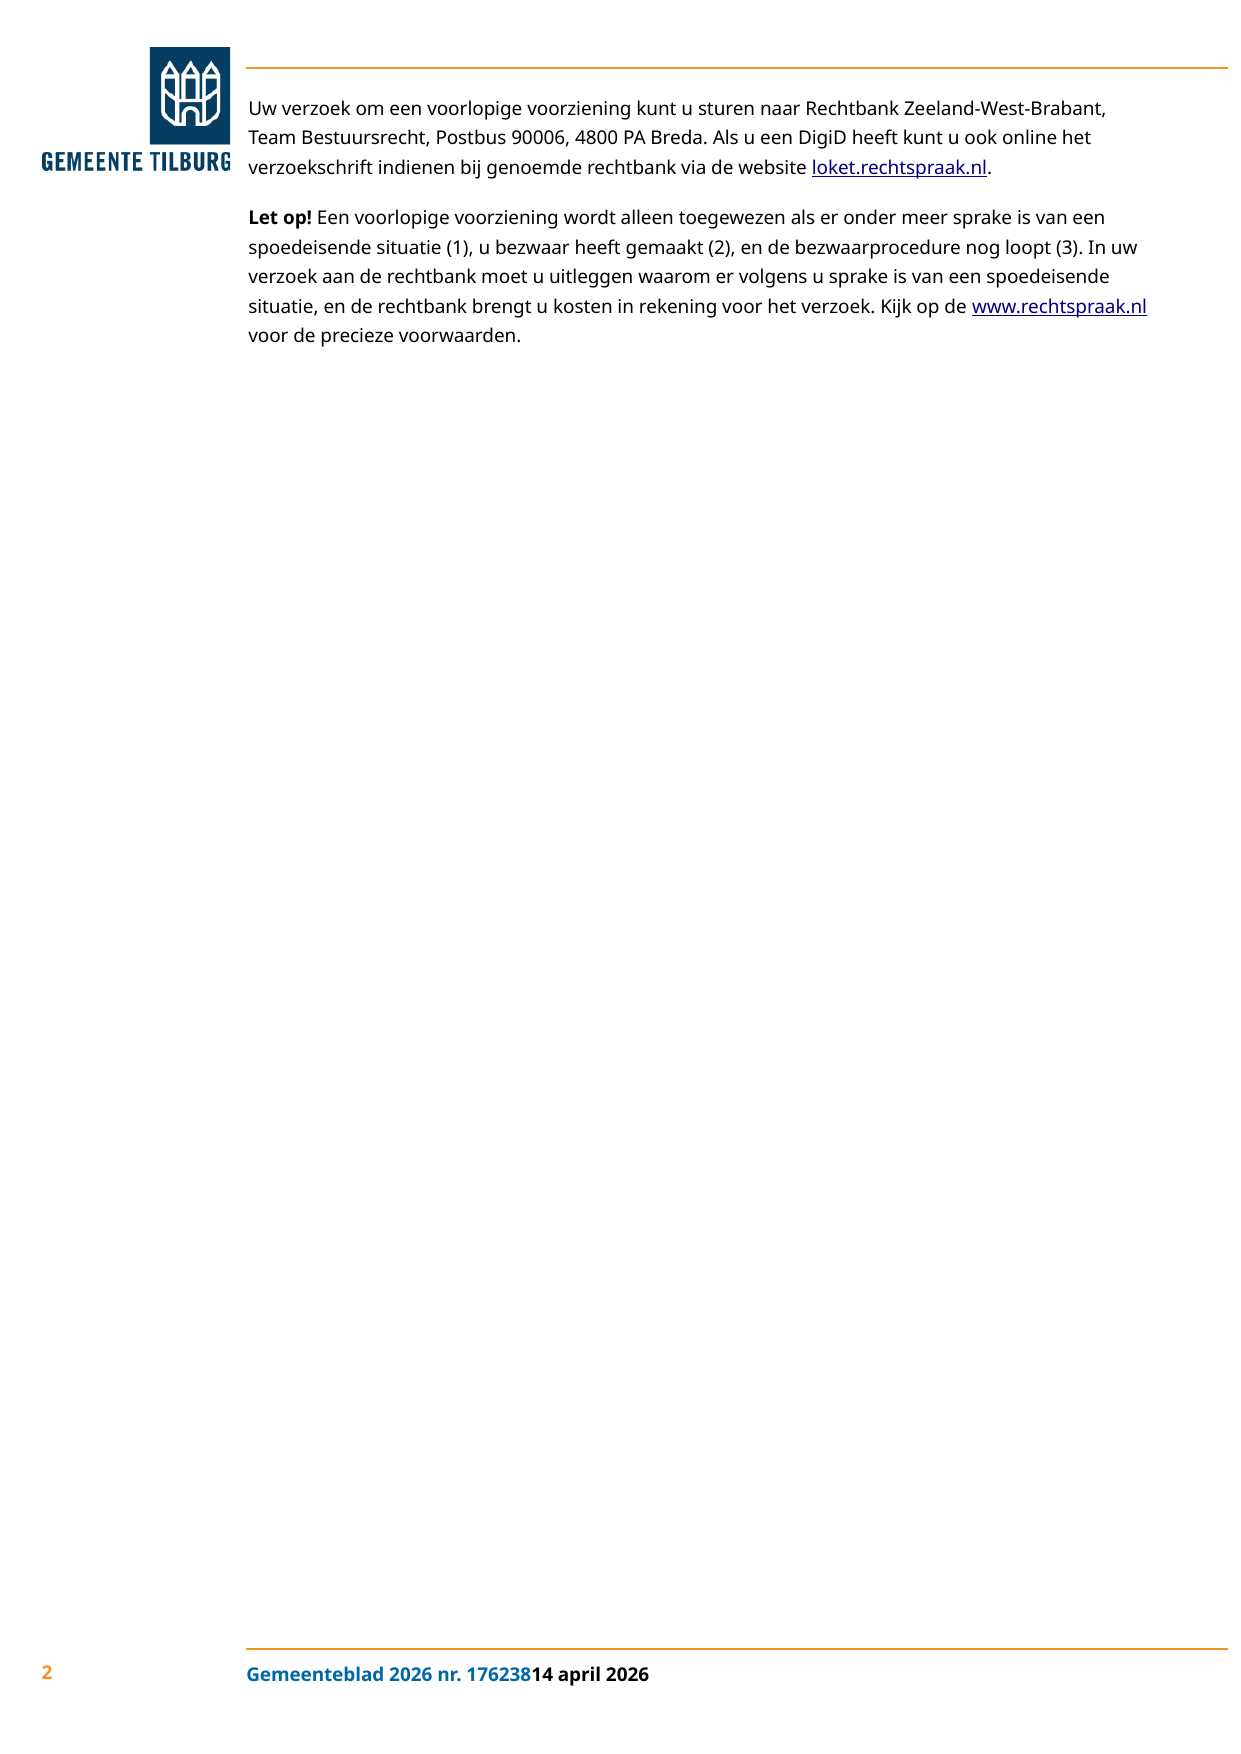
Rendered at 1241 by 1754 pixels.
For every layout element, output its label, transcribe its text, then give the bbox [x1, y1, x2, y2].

text Let op! Een voorlopige voorziening wordt alleen toegewezen als er onder meer sprake is van een spoedeisende situatie (1), u bezwaar heeft gemaakt (2), en de bezwaarprocedure nog loopt (3). In uw verzoek aan de rechtbank moet u uitleggen waarom er volgens u sprake is van een spoedeisende situatie, en de rechtbank brengt u kosten in rekening voor het verzoek. Kijk op de www.rechtspraak.nl voor de precieze voorwaarden. [248, 204, 1152, 348]
picture [41, 47, 231, 172]
text Uw verzoek om een voorlopige voorziening kunt u sturen naar Rechtbank Zeeland-West-Brabant, Team Bestuursrecht, Postbus 90006, 4800 PA Breda. Als u een DigiD heeft kunt u ook online het verzoekschrift indienen bij genoemde rechtbank via de website loket.rechtspraak.nl. [248, 95, 1152, 180]
